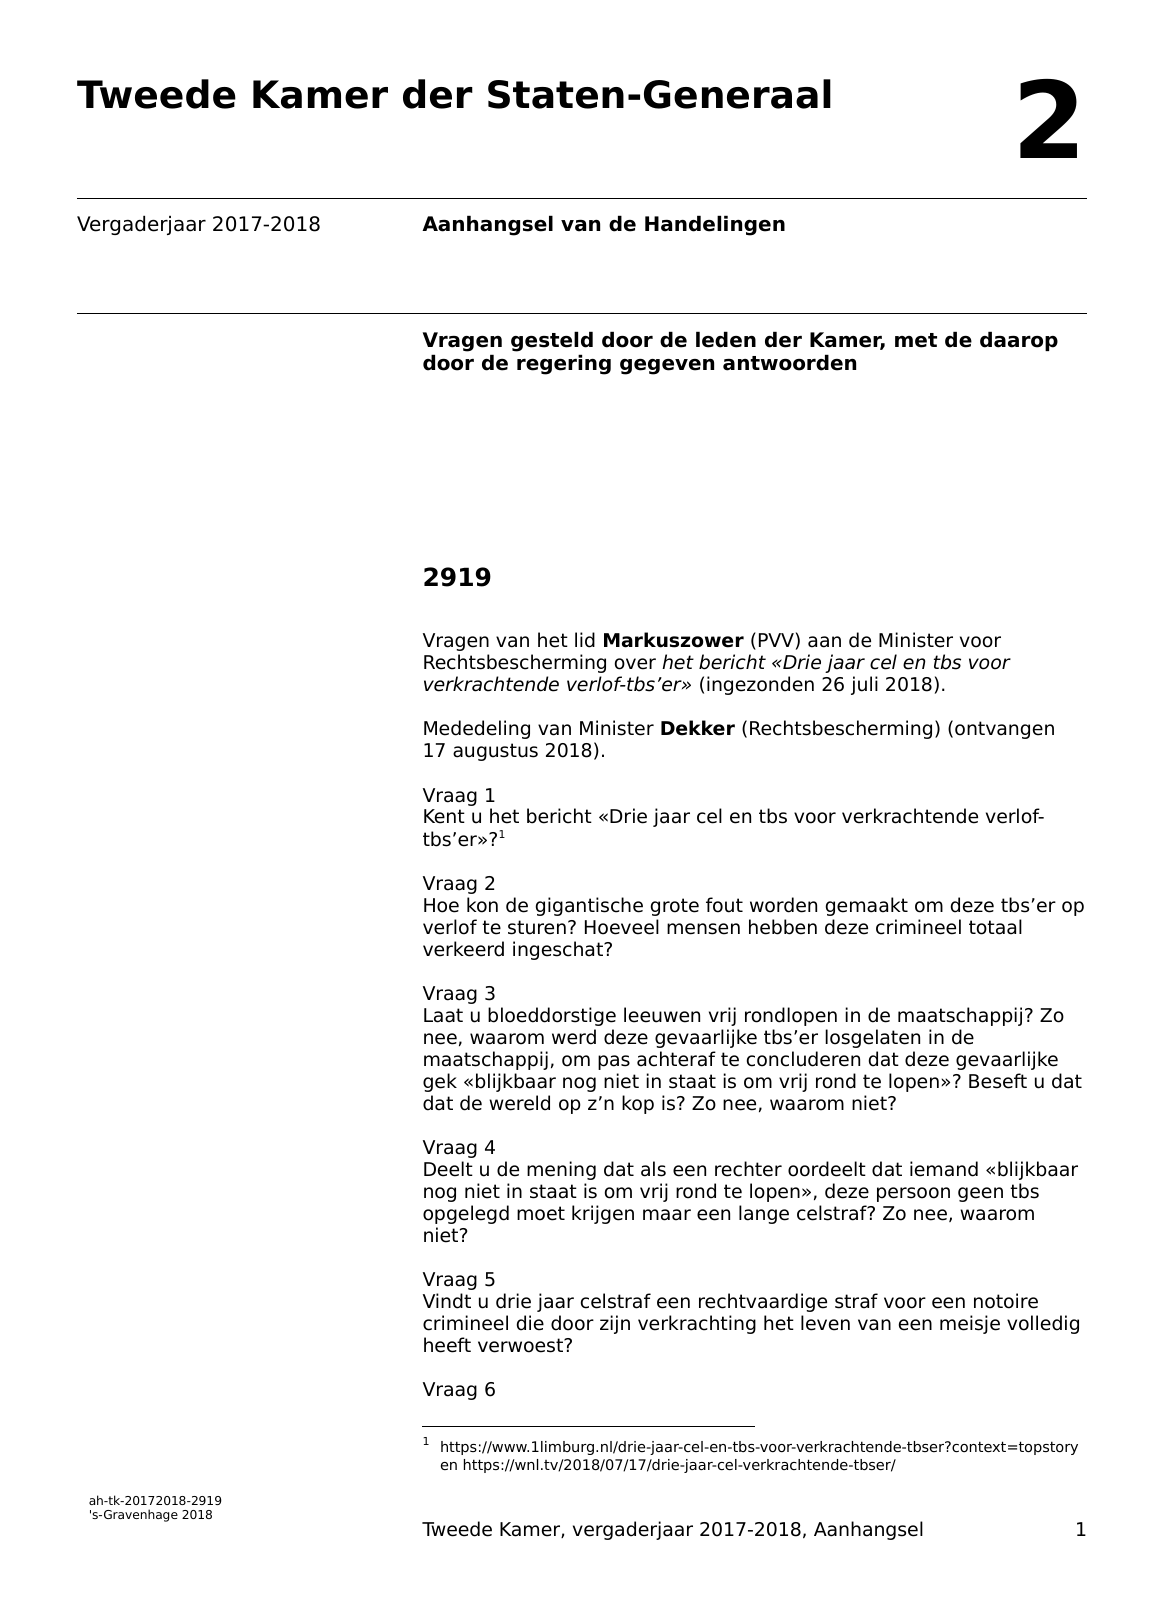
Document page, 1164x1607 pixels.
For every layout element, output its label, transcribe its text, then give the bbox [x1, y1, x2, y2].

text Vragen van het lid Markuszower (PVV) aan de Minister voor Rechtsbescherming over het bericht «Drie jaar cel en tbs voor verkrachtende verlof-tbs’er» (ingezonden 26 juli 2018). [422, 630, 1087, 696]
text Vraag 6 [422, 1379, 1087, 1401]
text Deelt u de mening dat als een rechter oordeelt dat iemand «blijkbaar nog niet in staat is om vrij rond te lopen», deze persoon geen tbs opgelegd moet krijgen maar een lange celstraf? Zo nee, waarom niet? [422, 1159, 1087, 1247]
table_cell Aanhangsel van de Handelingen [422, 199, 1087, 313]
table_header 2 [886, 59, 1087, 198]
text Vraag 2 [422, 873, 1087, 894]
text 2919 [422, 563, 1087, 592]
table_header Tweede Kamer der Staten-Generaal [77, 59, 886, 198]
text Mededeling van Minister Dekker (Rechtsbescherming) (ontvangen 17 augustus 2018). [422, 718, 1087, 762]
text Kent u het bericht «Drie jaar cel en tbs voor verkrachtende verlof-tbs’er»? [422, 806, 1087, 850]
text ah-tk-20172018-2919 [88, 1494, 323, 1508]
text Vraag 5 [422, 1269, 1087, 1291]
text Vindt u drie jaar celstraf een rechtvaardige straf voor een notoire crimineel die door zijn verkrachting het leven van een meisje volledig heeft verwoest? [422, 1291, 1087, 1357]
table_cell Vragen gesteld door de leden der Kamer, met de daarop door de regering gegeven antwoorden [422, 314, 1087, 375]
text Laat u bloeddorstige leeuwen vrij rondlopen in de maatschappij? Zo nee, waarom werd deze gevaarlijke tbs’er losgelaten in de maatschappij, om pas achteraf te concluderen dat deze gevaarlijke gek «blijkbaar nog niet in staat is om vrij rond te lopen»? Beseft u dat dat de wereld op z’n kop is? Zo nee, waarom niet? [422, 1005, 1087, 1114]
text 's-Gravenhage 2018 [88, 1508, 323, 1522]
table_cell [77, 314, 422, 375]
table_cell Vergaderjaar 2017-2018 [77, 199, 422, 313]
text Hoe kon de gigantische grote fout worden gemaakt om deze tbs’er op verlof te sturen? Hoeveel mensen hebben deze crimineel totaal verkeerd ingeschat? [422, 894, 1087, 961]
text Vraag 3 [422, 983, 1087, 1005]
text Vraag 4 [422, 1137, 1087, 1159]
text https://www.1limburg.nl/drie-jaar-cel-en-tbs-voor-verkrachtende-tbser?context=topstory en https://wnl.tv/2018/07/17/drie-jaar-cel-verkrachtende-tbser/ [422, 1435, 1087, 1474]
text Vraag 1 [422, 784, 1087, 806]
